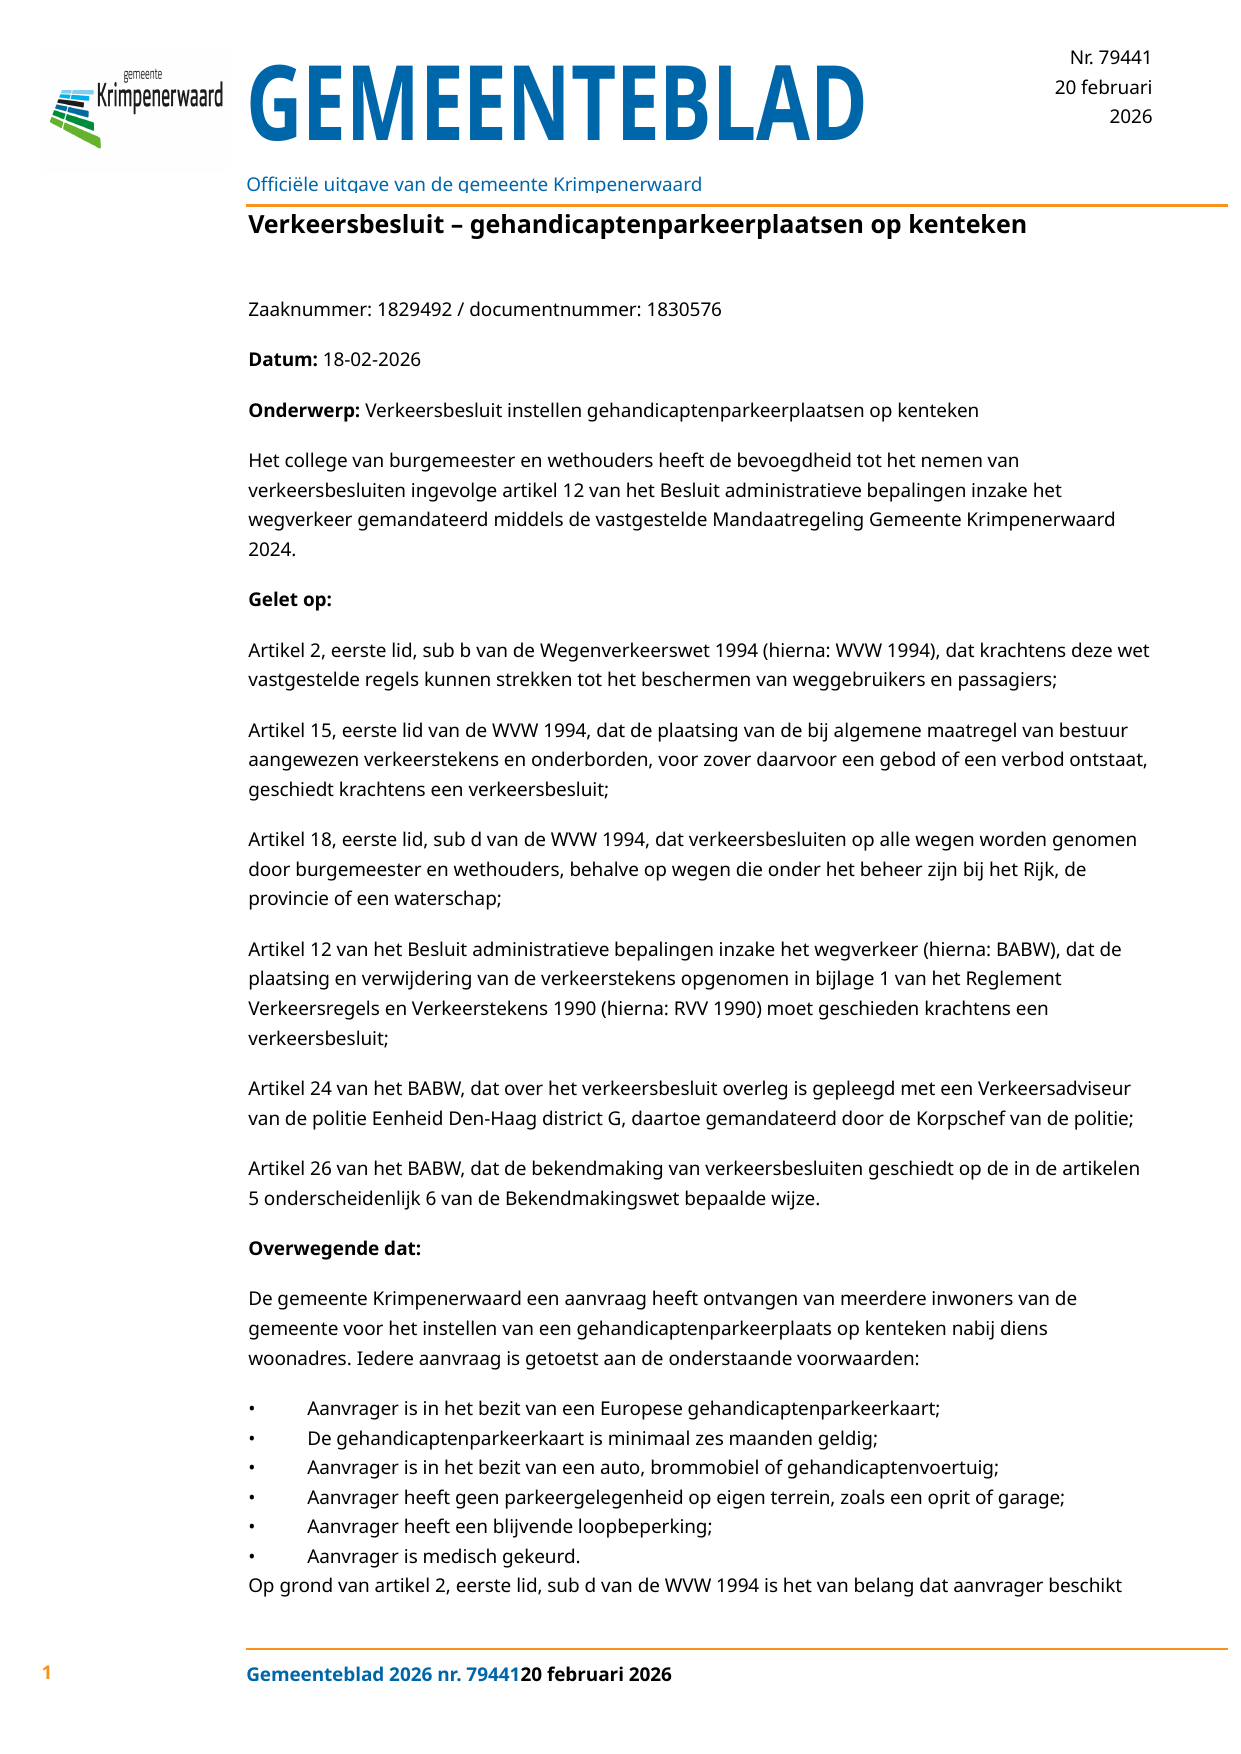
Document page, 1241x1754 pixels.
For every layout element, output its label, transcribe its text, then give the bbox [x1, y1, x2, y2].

text Op grond van artikel 2, eerste lid, sub d van de WVW 1994 is het van belang dat aanvrager beschikt [248, 1573, 1152, 1598]
text Artikel 18, eerste lid, sub d van de WVW 1994, dat verkeersbesluiten op alle wegen worden genomen door burgemeester en wethouders, behalve op wegen die onder het beheer zijn bij het Rijk, de provincie of een waterschap; [248, 826, 1152, 911]
list Aanvrager is in het bezit van een Europese gehandicaptenparkeerkaart; [248, 1395, 1152, 1421]
text Onderwerp: Verkeersbesluit instellen gehandicaptenparkeerplaatsen op kenteken [248, 397, 1152, 423]
text Gelet op: [248, 586, 1152, 612]
text Het college van burgemeester en wethouders heeft de bevoegdheid tot het nemen van verkeersbesluiten ingevolge artikel 12 van het Besluit administratieve bepalingen inzake het wegverkeer gemandateerd middels de vastgestelde Mandaatregeling Gemeente Krimpenerwaard 2024. [248, 447, 1152, 562]
list Aanvrager heeft geen parkeergelegenheid op eigen terrein, zoals een oprit of garage; [248, 1484, 1152, 1510]
text Overwegende dat: [248, 1235, 1152, 1261]
text De gemeente Krimpenerwaard een aanvraag heeft ontvangen van meerdere inwoners van de gemeente voor het instellen van een gehandicaptenparkeerplaats op kenteken nabij diens woonadres. Iedere aanvraag is getoetst aan de onderstaande voorwaarden: [248, 1286, 1152, 1371]
text Artikel 24 van het BABW, dat over het verkeersbesluit overleg is gepleegd met een Verkeersadviseur van de politie Eenheid Den-Haag district G, daartoe gemandateerd door de Korpschef van de politie; [248, 1075, 1152, 1131]
picture [41, 47, 231, 172]
list De gehandicaptenparkeerkaart is minimaal zes maanden geldig; [248, 1425, 1152, 1451]
list Aanvrager is medisch gekeurd. [248, 1543, 1152, 1569]
text Datum: 18-02-2026 [248, 346, 1152, 372]
text Artikel 12 van het Besluit administratieve bepalingen inzake het wegverkeer (hierna: BABW), dat de plaatsing en verwijdering van de verkeerstekens opgenomen in bijlage 1 van het Reglement Verkeersregels en Verkeerstekens 1990 (hierna: RVV 1990) moet geschieden krachtens een verkeersbesluit; [248, 936, 1152, 1051]
list Aanvrager is in het bezit van een auto, brommobiel of gehandicaptenvoertuig; [248, 1454, 1152, 1480]
text Verkeersbesluit – gehandicaptenparkeerplaatsen op kenteken [248, 207, 1152, 241]
text Artikel 2, eerste lid, sub b van de Wegenverkeerswet 1994 (hierna: WVW 1994), dat krachtens deze wet vastgestelde regels kunnen strekken tot het beschermen van weggebruikers en passagiers; [248, 637, 1152, 692]
list Aanvrager heeft een blijvende loopbeperking; [248, 1513, 1152, 1539]
text Artikel 26 van het BABW, dat de bekendmaking van verkeersbesluiten geschiedt op de in de artikelen 5 onderscheidenlijk 6 van de Bekendmakingswet bepaalde wijze. [248, 1155, 1152, 1211]
text Zaaknummer: 1829492 / documentnummer: 1830576 [248, 296, 1152, 322]
text Artikel 15, eerste lid van de WVW 1994, dat de plaatsing van de bij algemene maatregel van bestuur aangewezen verkeerstekens en onderborden, voor zover daarvoor een gebod of een verbod ontstaat, geschiedt krachtens een verkeersbesluit; [248, 717, 1152, 802]
